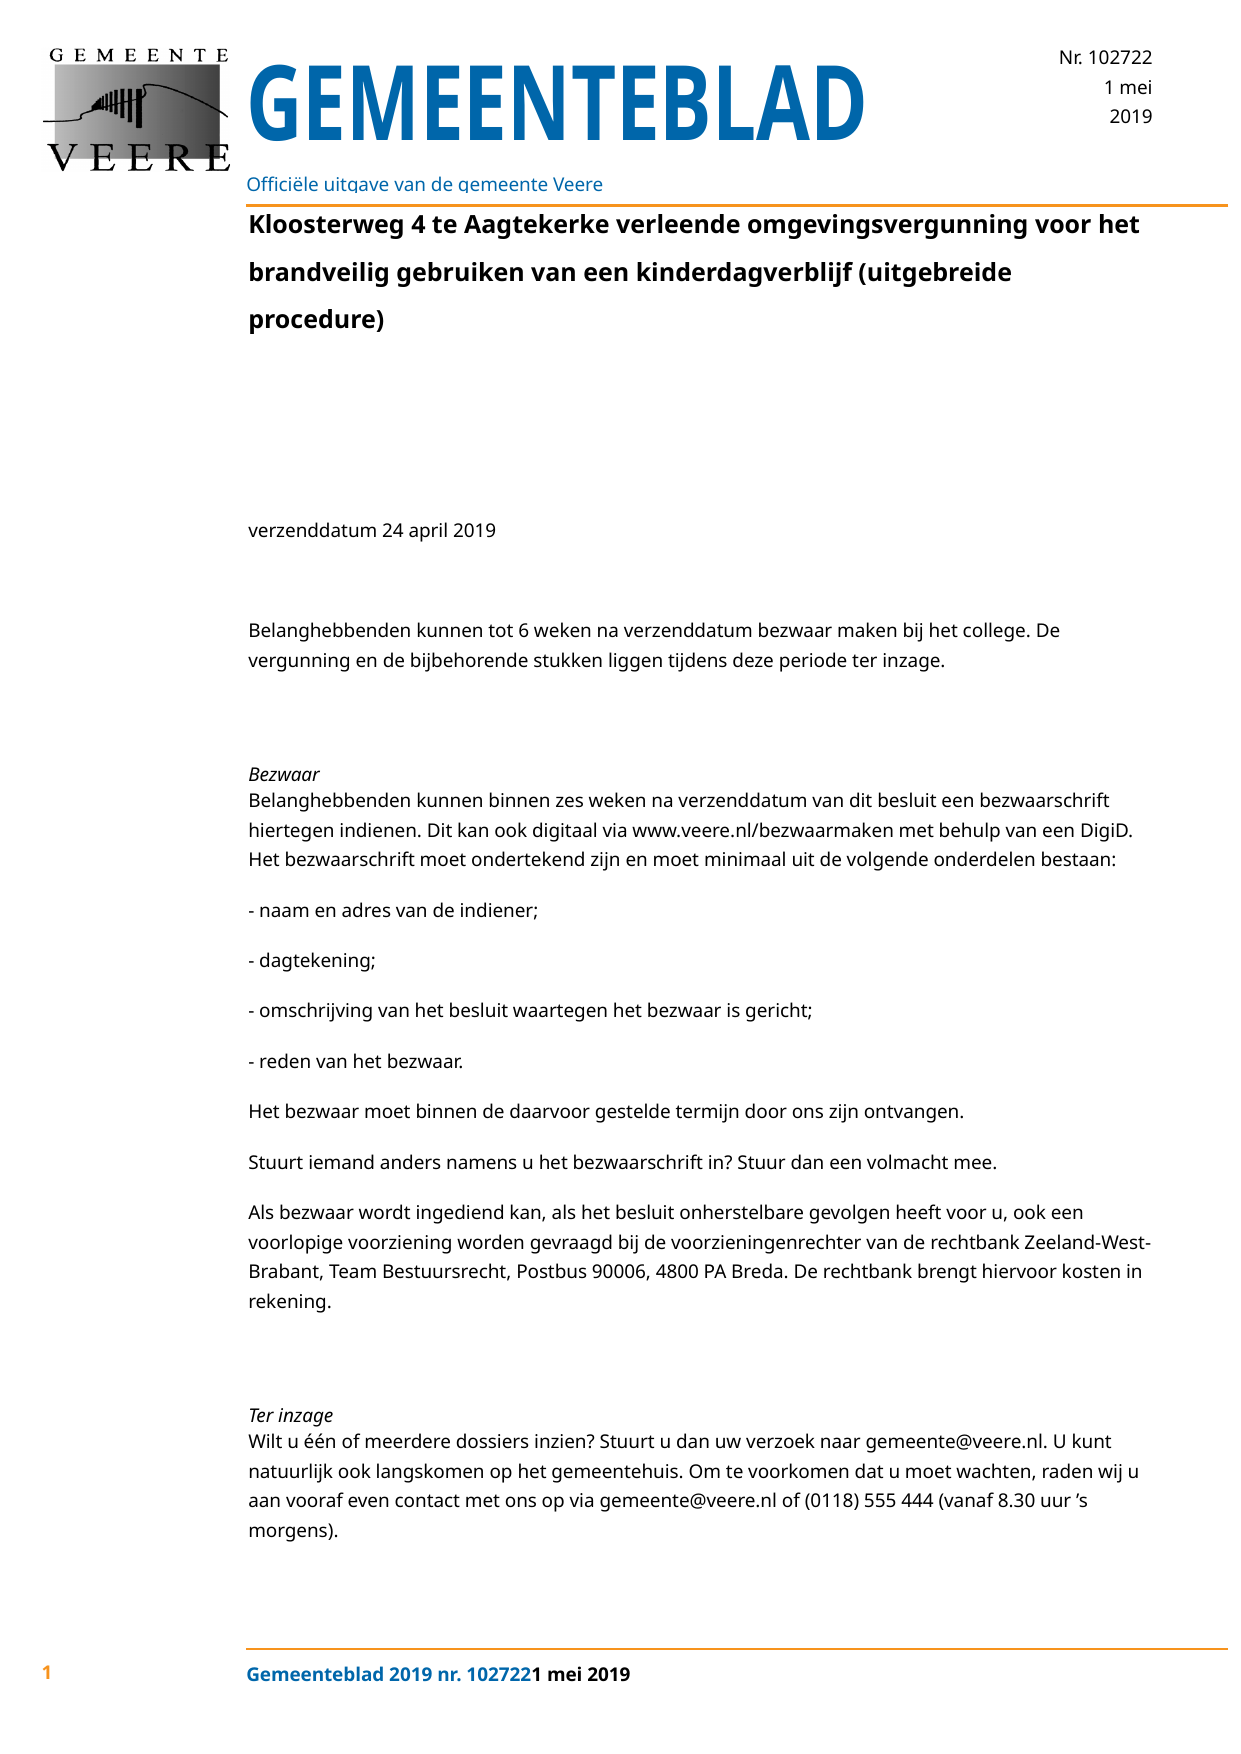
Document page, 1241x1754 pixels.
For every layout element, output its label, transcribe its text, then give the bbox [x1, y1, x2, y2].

text Bezwaar [248, 762, 1152, 787]
text - dagtekening; [248, 947, 1152, 973]
text Wilt u één of meerdere dossiers inzien? Stuurt u dan uw verzoek naar gemeente@veere.nl. U kunt natuurlijk ook langskomen op het gemeentehuis. Om te voorkomen dat u moet wachten, raden wij u aan vooraf even contact met ons op via gemeente@veere.nl of (0118) 555 444 (vanaf 8.30 uur ’s morgens). [248, 1428, 1152, 1543]
text Belanghebbenden kunnen tot 6 weken na verzenddatum bezwaar maken bij het college. De vergunning en de bijbehorende stukken liggen tijdens deze periode ter inzage. [248, 618, 1152, 673]
text Het bezwaar moet binnen de daarvoor gestelde termijn door ons zijn ontvangen. [248, 1098, 1152, 1124]
picture [41, 47, 231, 172]
text Kloosterweg 4 te Aagtekerke verleende omgevingsvergunning voor het brandveilig gebruiken van een kinderdagverblijf (uitgebreide procedure) [248, 207, 1152, 336]
text Stuurt iemand anders namens u het bezwaarschrift in? Stuur dan een volmacht mee. [248, 1149, 1152, 1175]
text - omschrijving van het besluit waartegen het bezwaar is gericht; [248, 998, 1152, 1023]
text Ter inzage [248, 1402, 1152, 1428]
text - reden van het bezwaar. [248, 1048, 1152, 1074]
text verzenddatum 24 april 2019 [248, 517, 1152, 542]
text Als bezwaar wordt ingediend kan, als het besluit onherstelbare gevolgen heeft voor u, ook een voorlopige voorziening worden gevraagd bij de voorzieningenrechter van de rechtbank Zeeland-West-Brabant, Team Bestuursrecht, Postbus 90006, 4800 PA Breda. De rechtbank brengt hiervoor kosten in rekening. [248, 1199, 1152, 1314]
text Belanghebbenden kunnen binnen zes weken na verzenddatum van dit besluit een bezwaarschrift hiertegen indienen. Dit kan ook digitaal via www.veere.nl/bezwaarmaken met behulp van een DigiD. Het bezwaarschrift moet ondertekend zijn en moet minimaal uit de volgende onderdelen bestaan: [248, 787, 1152, 872]
text - naam en adres van de indiener; [248, 897, 1152, 923]
